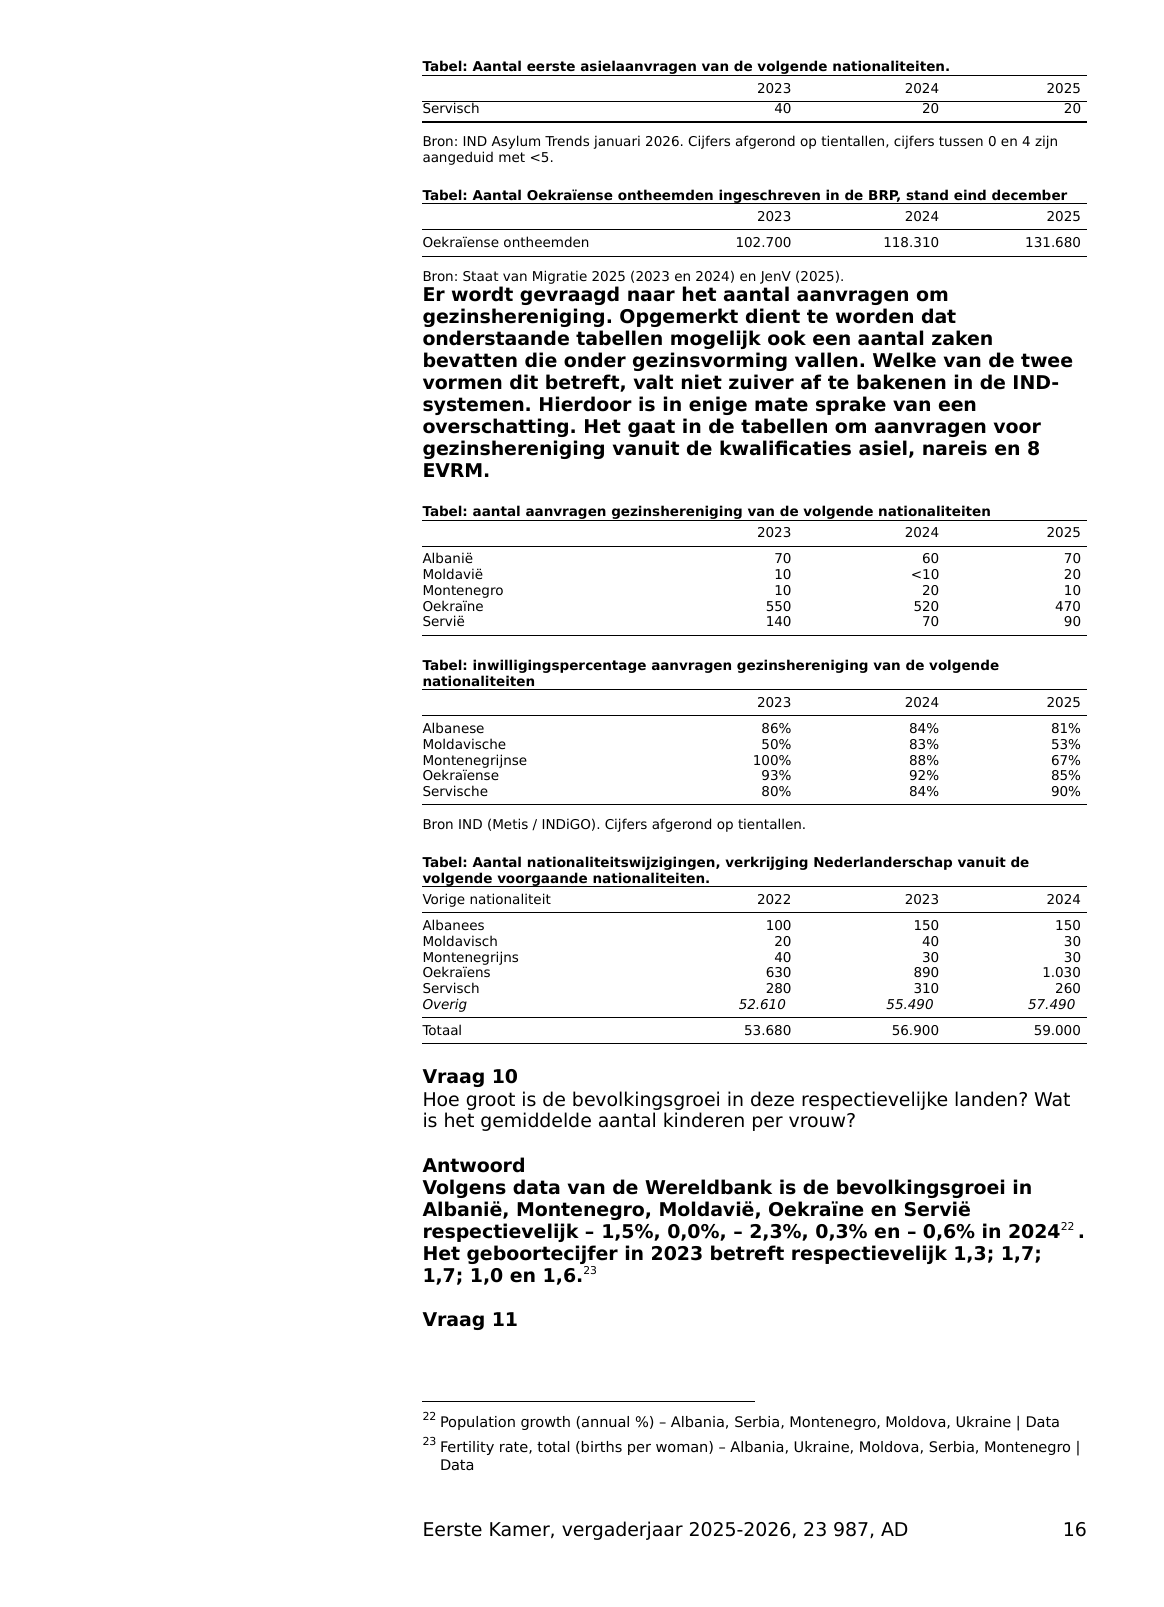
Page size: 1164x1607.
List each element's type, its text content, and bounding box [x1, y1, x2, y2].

table_cell 118.310 [797, 230, 945, 256]
table_cell 92% [797, 768, 945, 784]
table_cell 20 [650, 934, 797, 949]
table_cell Servië [422, 614, 649, 635]
table_cell Oekraïense ontheemden [422, 230, 649, 256]
table_cell Moldavisch [422, 934, 649, 949]
table_cell 2024 [797, 521, 945, 546]
table_cell 150 [945, 913, 1087, 934]
table_cell 10 [945, 583, 1087, 598]
table_cell 67% [945, 753, 1087, 768]
table_cell 90% [945, 784, 1087, 804]
table_cell 150 [797, 913, 945, 934]
table_cell 2024 [797, 76, 945, 101]
table_cell 1.030 [945, 965, 1087, 981]
table_cell 93% [650, 768, 797, 784]
table_cell 890 [797, 965, 945, 981]
table_cell 59.000 [945, 1018, 1087, 1043]
table_cell Moldavische [422, 737, 649, 752]
table_cell Servisch [422, 102, 649, 121]
table_cell 100 [650, 913, 797, 934]
table_cell 550 [650, 599, 797, 614]
table_cell Bron IND (Metis / INDiGO). Cijfers afgerond op tientallen. [422, 805, 1087, 833]
text Hoe groot is de bevolkingsgroei in deze respectievelijke landen? Wat is het gemiddelde aantal kinderen per vrouw? [422, 1088, 1087, 1132]
table_cell Albanië [422, 547, 649, 567]
table_header Tabel: aantal aanvragen gezinshereniging van de volgende nationaliteiten [422, 504, 1087, 519]
table_cell Oekraïne [422, 599, 649, 614]
table_cell Servische [422, 784, 649, 804]
table_cell 2025 [945, 204, 1087, 229]
table_cell 2023 [650, 690, 797, 715]
table_cell 310 [797, 981, 945, 997]
table_header Tabel: Aantal nationaliteitswijzigingen, verkrijging Nederlanderschap vanuit de volgende voorgaande nationaliteiten. [422, 855, 1087, 886]
table_cell 630 [650, 965, 797, 981]
text Vraag 10 [422, 1066, 1087, 1088]
table_cell Totaal [422, 1018, 649, 1043]
table_cell <10 [797, 567, 945, 583]
table_cell Albanees [422, 913, 649, 934]
table_header Tabel: Aantal eerste asielaanvragen van de volgende nationaliteiten. [422, 59, 1087, 75]
table_cell Overig [422, 997, 649, 1017]
table_cell 80% [650, 784, 797, 804]
table_cell Oekraïens [422, 965, 649, 981]
table_cell 50% [650, 737, 797, 752]
table_cell 40 [797, 934, 945, 949]
text Fertility rate, total (births per woman) – Albania, Ukraine, Moldova, Serbia, Montenegro | Data [422, 1435, 1087, 1474]
table_cell 57.490 [945, 997, 1087, 1017]
table_cell Albanese [422, 716, 649, 737]
text Population growth (annual %) – Albania, Serbia, Montenegro, Moldova, Ukraine | Data [422, 1410, 1087, 1432]
text Volgens data van de Wereldbank is de bevolkingsgroei in Albanië, Montenegro, Moldavië, Oekraïne en Servië respectievelijk – 1,5%, 0,0%, – 2,3%, 0,3% en – 0,6% in 2024. Het geboortecijfer in 2023 betreft respectievelijk 1,3; 1,7; 1,7; 1,0 en 1,6. [422, 1177, 1087, 1286]
table_cell 85% [945, 768, 1087, 784]
table_header Tabel: inwilligingspercentage aanvragen gezinshereniging van de volgende nationaliteiten [422, 658, 1087, 689]
table_cell 520 [797, 599, 945, 614]
table_cell [422, 690, 649, 715]
table_cell 260 [945, 981, 1087, 997]
table_cell 470 [945, 599, 1087, 614]
table_cell Oekraïense [422, 768, 649, 784]
table_cell Montenegro [422, 583, 649, 598]
table_cell 40 [650, 950, 797, 965]
table_cell 2025 [945, 521, 1087, 546]
text Vraag 11 [422, 1309, 1087, 1331]
table_cell Bron: Staat van Migratie 2025 (2023 en 2024) en JenV (2025). [422, 257, 1087, 284]
table_cell Vorige nationaliteit [422, 887, 649, 912]
table_cell 40 [650, 102, 797, 121]
table_cell 20 [797, 583, 945, 598]
table_cell 84% [797, 784, 945, 804]
table_cell 84% [797, 716, 945, 737]
table_cell Bron: IND Asylum Trends januari 2026. Cijfers afgerond op tientallen, cijfers tussen 0 en 4 zijn aangeduid met <5. [422, 123, 1087, 166]
table_cell 2025 [945, 76, 1087, 101]
table_cell 2024 [945, 887, 1087, 912]
table_cell 2024 [797, 204, 945, 229]
table_cell 86% [650, 716, 797, 737]
table_cell 131.680 [945, 230, 1087, 256]
table_cell 83% [797, 737, 945, 752]
table_cell 56.900 [797, 1018, 945, 1043]
table_cell Moldavië [422, 567, 649, 583]
table_header Tabel: Aantal Oekraïense ontheemden ingeschreven in de BRP, stand eind december [422, 188, 1087, 203]
table_cell 2023 [650, 76, 797, 101]
table_cell 55.490 [797, 997, 945, 1017]
table_cell [422, 521, 649, 546]
text Antwoord [422, 1154, 1087, 1177]
table_cell 30 [797, 950, 945, 965]
table_cell 70 [945, 547, 1087, 567]
table_cell 90 [945, 614, 1087, 635]
table_cell 2022 [650, 887, 797, 912]
table_cell 60 [797, 547, 945, 567]
table_cell 20 [945, 102, 1087, 121]
table_cell 30 [945, 950, 1087, 965]
table_cell [422, 76, 649, 101]
table_cell Montenegrijns [422, 950, 649, 965]
table_cell 53% [945, 737, 1087, 752]
table_cell 20 [945, 567, 1087, 583]
table_cell 70 [650, 547, 797, 567]
table_cell Montenegrijnse [422, 753, 649, 768]
table_cell 280 [650, 981, 797, 997]
table_cell 81% [945, 716, 1087, 737]
table_cell 10 [650, 583, 797, 598]
table_cell 20 [797, 102, 945, 121]
table_cell 2023 [650, 521, 797, 546]
table_cell 53.680 [650, 1018, 797, 1043]
table_cell 10 [650, 567, 797, 583]
table_cell Servisch [422, 981, 649, 997]
table_cell 88% [797, 753, 945, 768]
table_cell 2025 [945, 690, 1087, 715]
table_cell 70 [797, 614, 945, 635]
table_cell 140 [650, 614, 797, 635]
table_cell 2024 [797, 690, 945, 715]
table_cell 100% [650, 753, 797, 768]
text Er wordt gevraagd naar het aantal aanvragen om gezinshereniging. Opgemerkt dient te worden dat onderstaande tabellen mogelijk ook een aantal zaken bevatten die onder gezinsvorming vallen. Welke van de twee vormen dit betreft, valt niet zuiver af te bakenen in de IND-systemen. Hierdoor is in enige mate sprake van een overschatting. Het gaat in de tabellen om aanvragen voor gezinshereniging vanuit de kwalificaties asiel, nareis en 8 EVRM. [422, 284, 1087, 482]
table_cell [422, 204, 649, 229]
table_cell 2023 [650, 204, 797, 229]
table_cell 30 [945, 934, 1087, 949]
table_cell 102.700 [650, 230, 797, 256]
table_cell 52.610 [650, 997, 797, 1017]
table_cell 2023 [797, 887, 945, 912]
